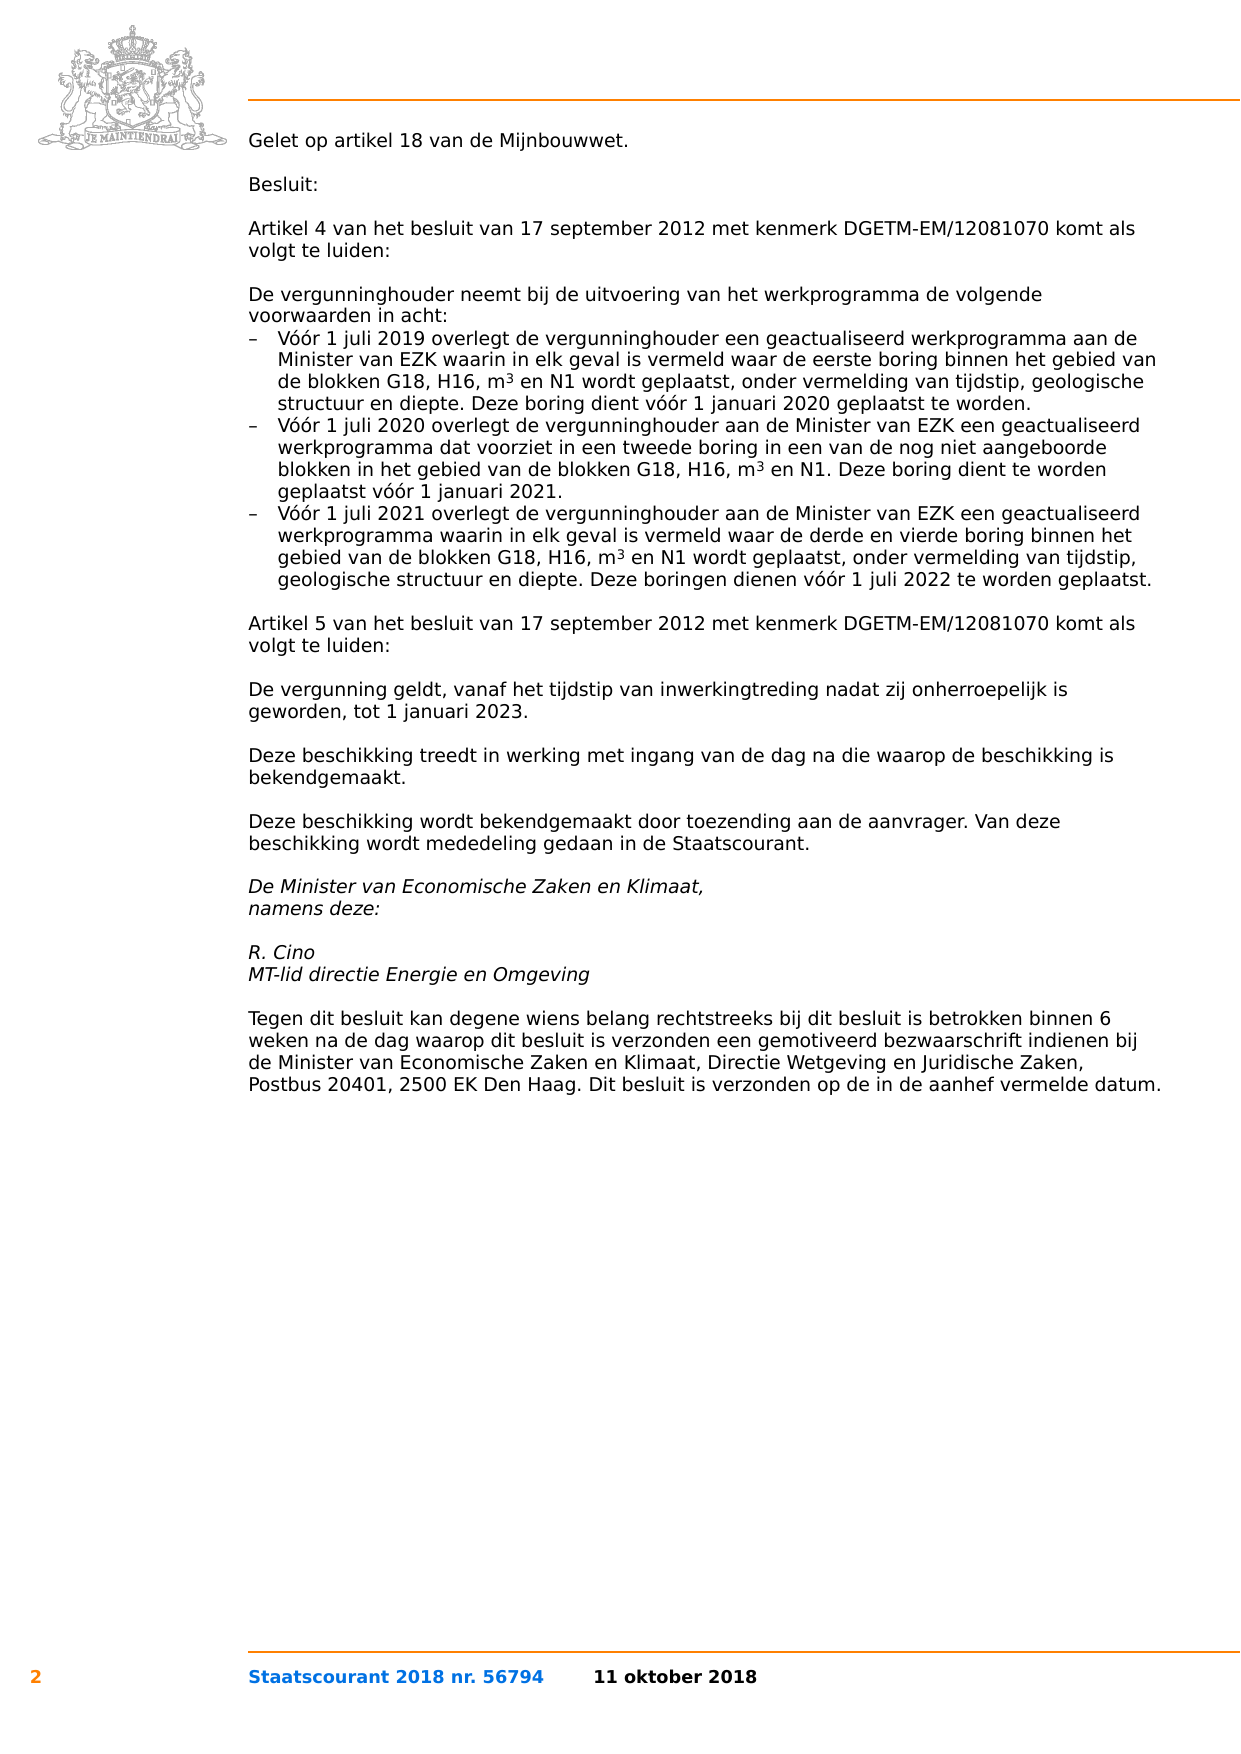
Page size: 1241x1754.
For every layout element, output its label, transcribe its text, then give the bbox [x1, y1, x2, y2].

text – Vóór 1 juli 2021 overlegt de vergunninghouder aan de Minister van EZK een geactualiseerd werkprogramma waarin in elk geval is vermeld waar de derde en vierde boring binnen het gebied van de blokken G18, H16, m3 en N1 wordt geplaatst, onder vermelding van tijdstip, geologische structuur en diepte. Deze boringen dienen vóór 1 juli 2022 te worden geplaatst. [248, 503, 1163, 591]
text Tegen dit besluit kan degene wiens belang rechtstreeks bij dit besluit is betrokken binnen 6 weken na de dag waarop dit besluit is verzonden een gemotiveerd bezwaarschrift indienen bij de Minister van Economische Zaken en Klimaat, Directie Wetgeving en Juridische Zaken, Postbus 20401, 2500 EK Den Haag. Dit besluit is verzonden op de in de aanhef vermelde datum. [248, 1008, 1163, 1096]
text De Minister van Economische Zaken en Klimaat, namens deze: R. Cino MT-lid directie Energie en Omgeving [248, 876, 1163, 986]
text Deze beschikking treedt in werking met ingang van de dag na die waarop de beschikking is bekendgemaakt. [248, 745, 1163, 789]
text Deze beschikking wordt bekendgemaakt door toezending aan de aanvrager. Van deze beschikking wordt mededeling gedaan in de Staatscourant. [248, 811, 1163, 854]
text – Vóór 1 juli 2020 overlegt de vergunninghouder aan de Minister van EZK een geactualiseerd werkprogramma dat voorziet in een tweede boring in een van de nog niet aangeboorde blokken in het gebied van de blokken G18, H16, m3 en N1. Deze boring dient te worden geplaatst vóór 1 januari 2021. [248, 415, 1163, 503]
text Artikel 4 van het besluit van 17 september 2012 met kenmerk DGETM-EM/12081070 komt als volgt te luiden: [248, 218, 1163, 262]
text De vergunninghouder neemt bij de uitvoering van het werkprogramma de volgende voorwaarden in acht: [248, 283, 1163, 327]
text De vergunning geldt, vanaf het tijdstip van inwerkingtreding nadat zij onherroepelijk is geworden, tot 1 januari 2023. [248, 679, 1163, 723]
text – Vóór 1 juli 2019 overlegt de vergunninghouder een geactualiseerd werkprogramma aan de Minister van EZK waarin in elk geval is vermeld waar de eerste boring binnen het gebied van de blokken G18, H16, m3 en N1 wordt geplaatst, onder vermelding van tijdstip, geologische structuur en diepte. Deze boring dient vóór 1 januari 2020 geplaatst te worden. [248, 327, 1163, 415]
picture [38, 25, 227, 150]
text Besluit: [248, 174, 1163, 196]
text Artikel 5 van het besluit van 17 september 2012 met kenmerk DGETM-EM/12081070 komt als volgt te luiden: [248, 613, 1163, 657]
text Gelet op artikel 18 van de Mijnbouwwet. [248, 130, 1163, 152]
